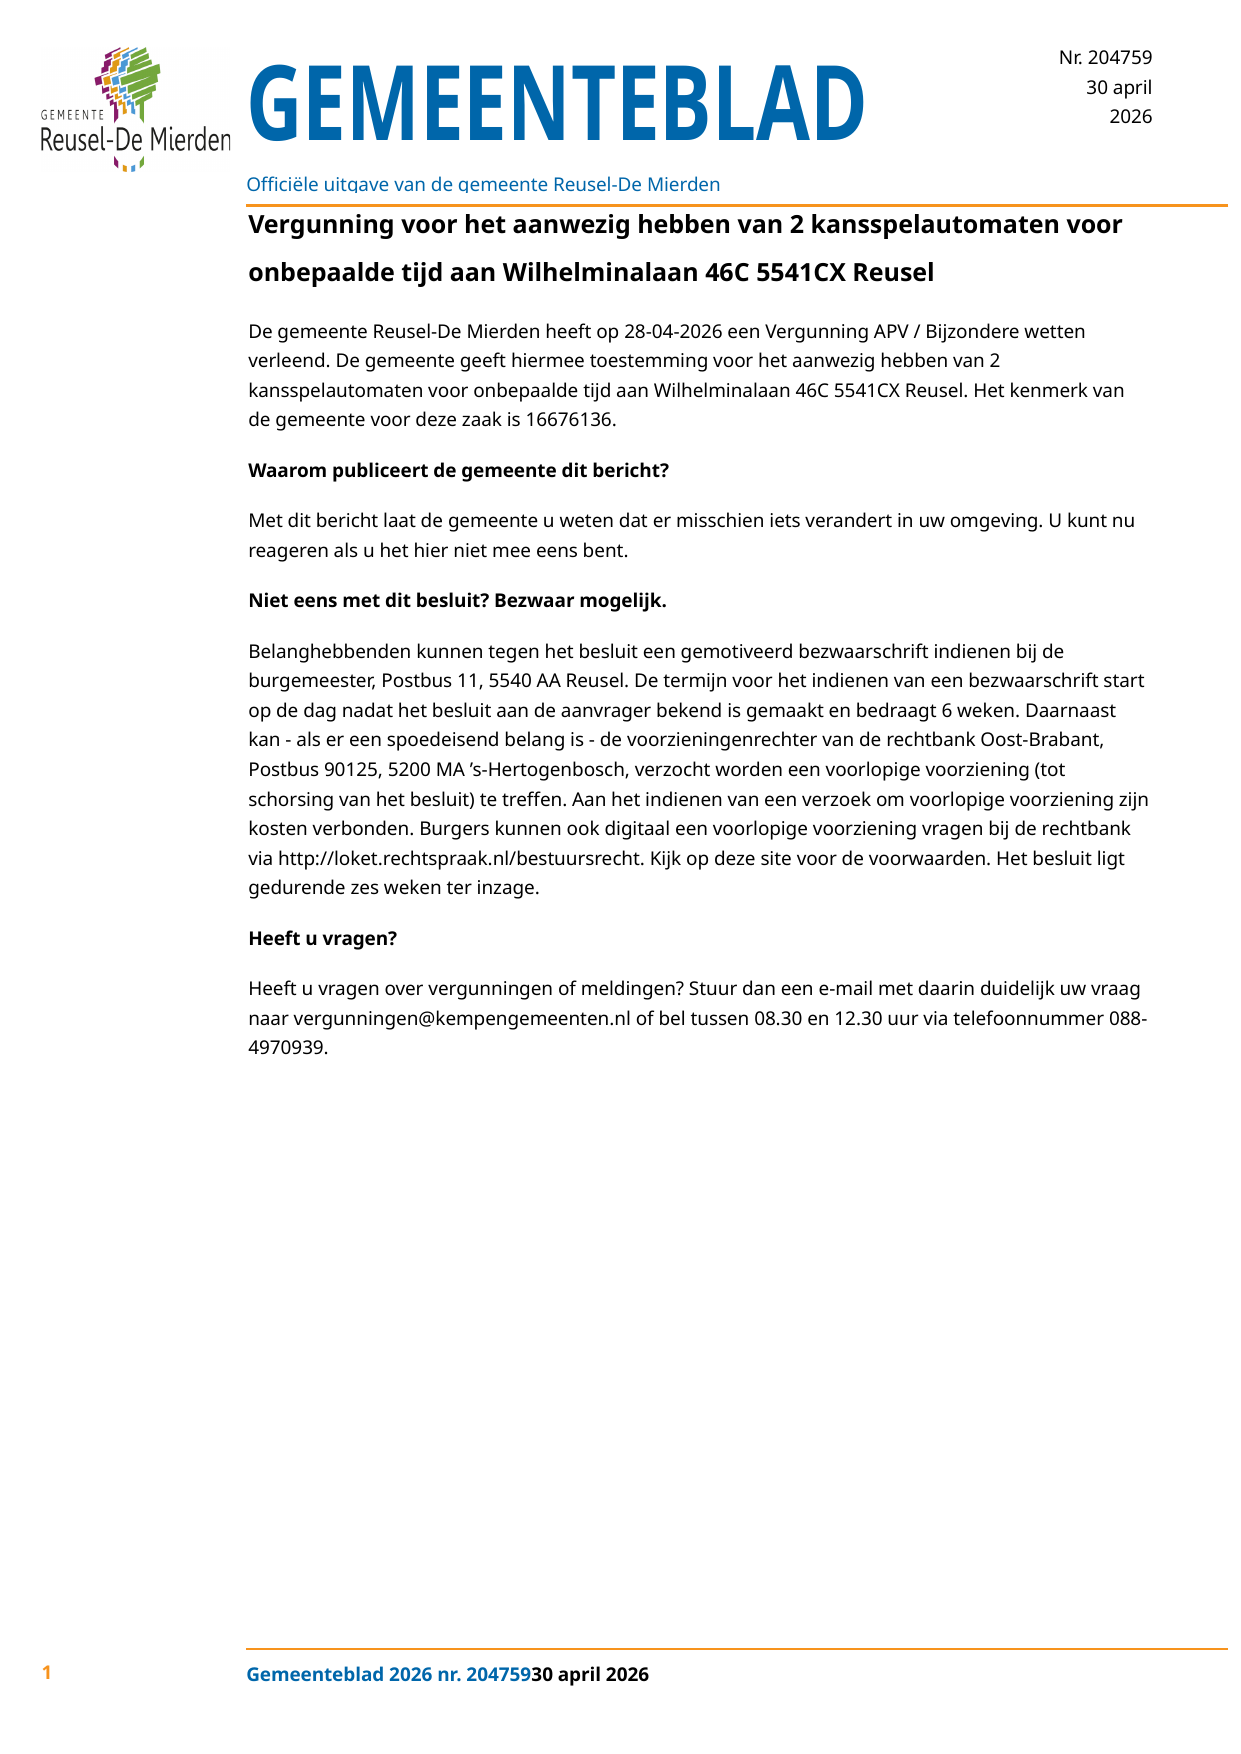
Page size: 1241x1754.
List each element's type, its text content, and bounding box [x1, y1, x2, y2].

text Met dit bericht laat de gemeente u weten dat er misschien iets verandert in uw omgeving. U kunt nu reageren als u het hier niet mee eens bent. [248, 507, 1152, 563]
text De gemeente Reusel-De Mierden heeft op 28-04-2026 een Vergunning APV / Bijzondere wetten verleend. De gemeente geeft hiermee toestemming voor het aanwezig hebben van 2 kansspelautomaten voor onbepaalde tijd aan Wilhelminalaan 46C 5541CX Reusel. Het kenmerk van de gemeente voor deze zaak is 16676136. [248, 318, 1152, 432]
text Waarom publiceert de gemeente dit bericht? [248, 457, 1152, 483]
text Belanghebbenden kunnen tegen het besluit een gemotiveerd bezwaarschrift indienen bij de burgemeester, Postbus 11, 5540 AA Reusel. De termijn voor het indienen van een bezwaarschrift start op de dag nadat het besluit aan de aanvrager bekend is gemaakt en bedraagt 6 weken. Daarnaast kan - als er een spoedeisend belang is - de voorzieningenrechter van de rechtbank Oost-Brabant, Postbus 90125, 5200 MA ’s-Hertogenbosch, verzocht worden een voorlopige voorziening (tot schorsing van het besluit) te treffen. Aan het indienen van een verzoek om voorlopige voorziening zijn kosten verbonden. Burgers kunnen ook digitaal een voorlopige voorziening vragen bij de rechtbank via http://loket.rechtspraak.nl/bestuursrecht. Kijk op deze site voor de voorwaarden. Het besluit ligt gedurende zes weken ter inzage. [248, 638, 1152, 900]
text Heeft u vragen over vergunningen of meldingen? Stuur dan een e-mail met daarin duidelijk uw vraag naar vergunningen@kempengemeenten.nl of bel tussen 08.30 en 12.30 uur via telefoonnummer 088-4970939. [248, 975, 1152, 1060]
text Niet eens met dit besluit? Bezwaar mogelijk. [248, 587, 1152, 613]
text Heeft u vragen? [248, 925, 1152, 951]
text Vergunning voor het aanwezig hebben van 2 kansspelautomaten voor onbepaalde tijd aan Wilhelminalaan 46C 5541CX Reusel [248, 207, 1152, 288]
picture [41, 47, 231, 172]
